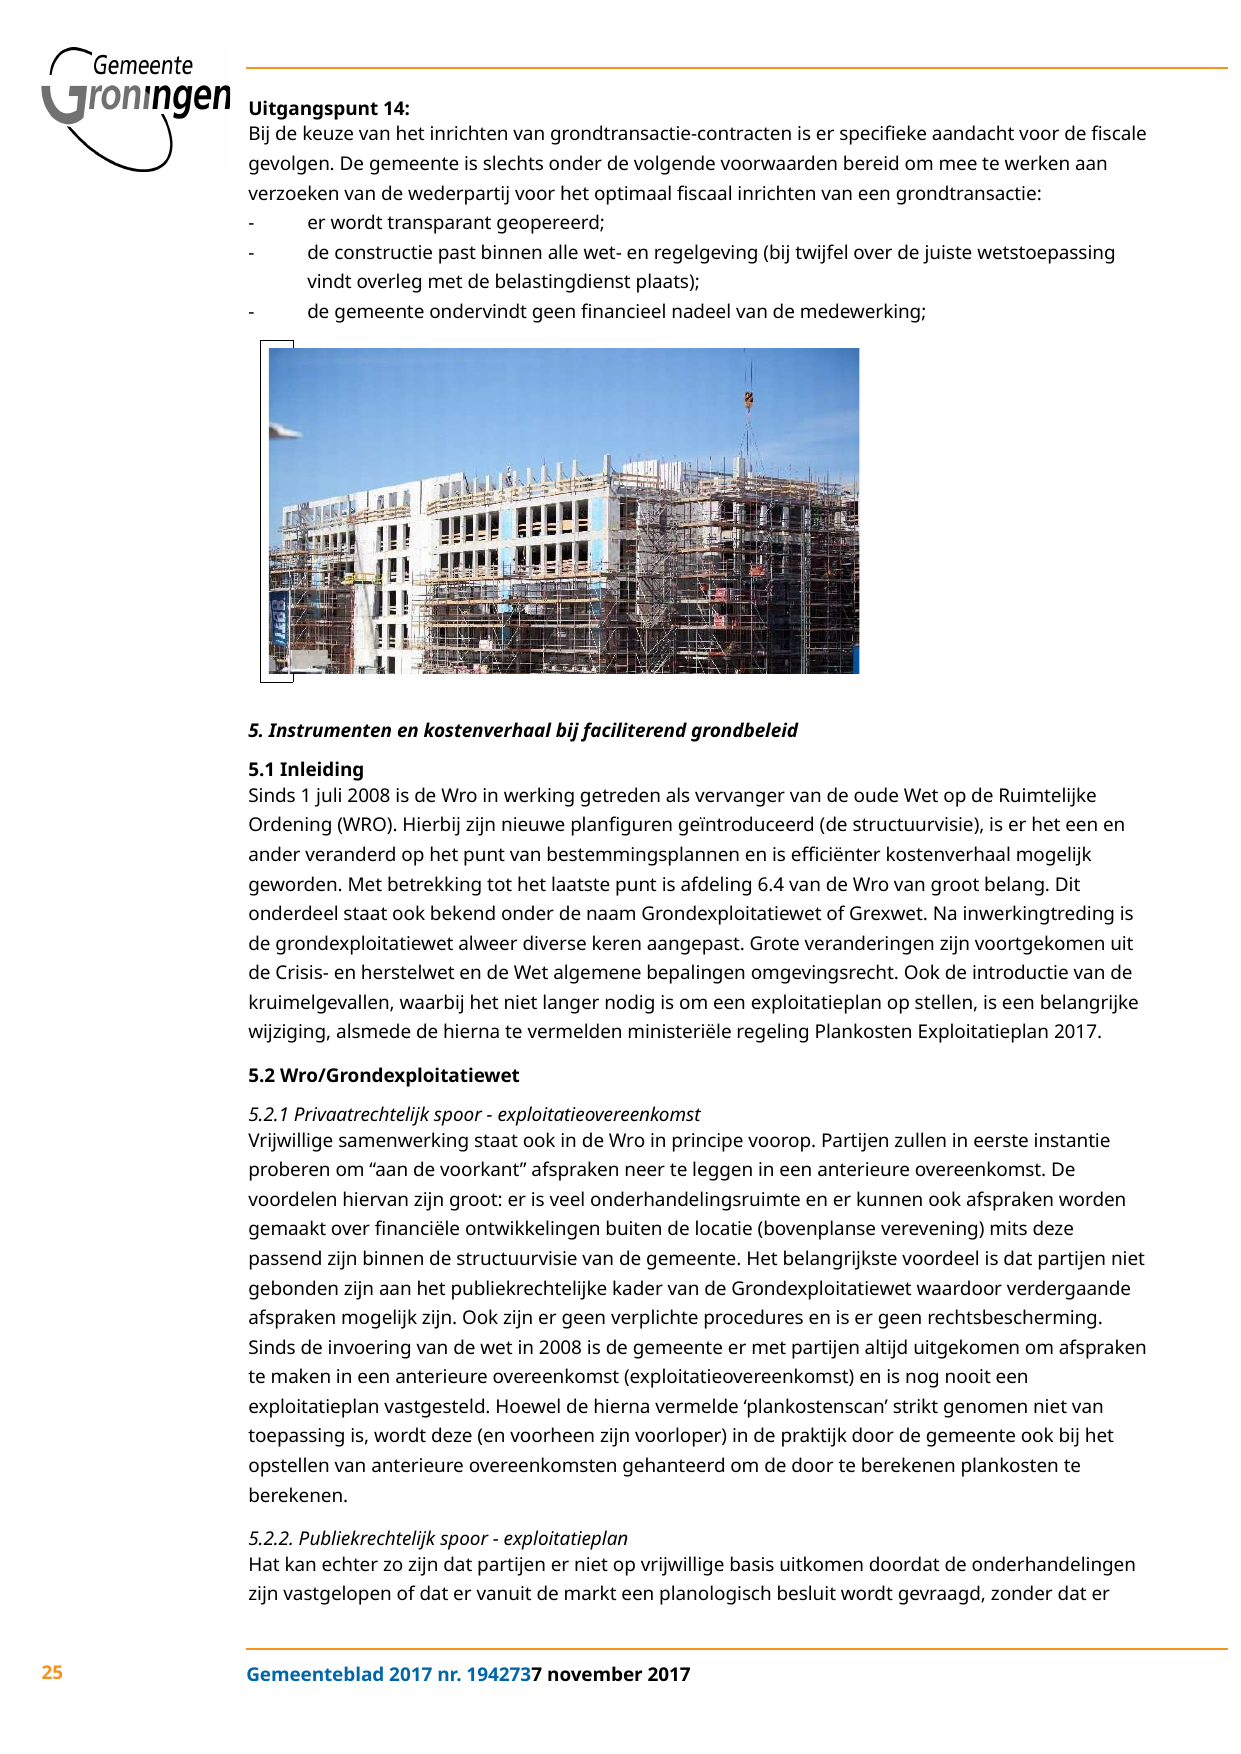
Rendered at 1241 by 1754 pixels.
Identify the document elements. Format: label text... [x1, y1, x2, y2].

text 5.2 Wro/Grondexploitatiewet [248, 1062, 1152, 1088]
text Hat kan echter zo zijn dat partijen er niet op vrijwillige basis uitkomen doordat de onderhandelingen zijn vastgelopen of dat er vanuit de markt een planologisch besluit wordt gevraagd, zonder dat er [248, 1551, 1152, 1606]
picture [268, 348, 860, 674]
text 5.2.2. Publiekrechtelijk spoor - exploitatieplan [248, 1525, 1152, 1551]
list de gemeente ondervindt geen financieel nadeel van de medewerking; [248, 298, 1152, 324]
list de constructie past binnen alle wet- en regelgeving (bij twijfel over de juiste wetstoepassing vindt overleg met de belastingdienst plaats); [248, 239, 1152, 294]
text Sinds 1 juli 2008 is de Wro in werking getreden als vervanger van de oude Wet op de Ruimtelijke Ordening (WRO). Hierbij zijn nieuwe planfiguren geïntroduceerd (de structuurvisie), is er het een en ander veranderd op het punt van bestemmingsplannen en is efficiënter kostenverhaal mogelijk geworden. Met betrekking tot het laatste punt is afdeling 6.4 van de Wro van groot belang. Dit onderdeel staat ook bekend onder de naam Grondexploitatiewet of Grexwet. Na inwerkingtreding is de grondexploitatiewet alweer diverse keren aangepast. Grote veranderingen zijn voortgekomen uit de Crisis- en herstelwet en de Wet algemene bepalingen omgevingsrecht. Ook de introductie van de kruimelgevallen, waarbij het niet langer nodig is om een exploitatieplan op stellen, is een belangrijke wijziging, alsmede de hierna te vermelden ministeriële regeling Plankosten Exploitatieplan 2017. [248, 782, 1152, 1044]
picture [41, 47, 231, 172]
text 5.1 Inleiding [248, 756, 1152, 782]
text Bij de keuze van het inrichten van grondtransactie-contracten is er specifieke aandacht voor de fiscale gevolgen. De gemeente is slechts onder de volgende voorwaarden bereid om mee te werken aan verzoeken van de wederpartij voor het optimaal fiscaal inrichten van een grondtransactie: [248, 121, 1152, 205]
text 5. Instrumenten en kostenverhaal bij faciliterend grondbeleid [248, 717, 1152, 743]
text Vrijwillige samenwerking staat ook in de Wro in principe voorop. Partijen zullen in eerste instantie proberen om “aan de voorkant” afspraken neer te leggen in een anterieure overeenkomst. De voordelen hiervan zijn groot: er is veel onderhandelingsruimte en er kunnen ook afspraken worden gemaakt over financiële ontwikkelingen buiten de locatie (bovenplanse verevening) mits deze passend zijn binnen de structuurvisie van de gemeente. Het belangrijkste voordeel is dat partijen niet gebonden zijn aan het publiekrechtelijke kader van de Grondexploitatiewet waardoor verdergaande afspraken mogelijk zijn. Ook zijn er geen verplichte procedures en is er geen rechtsbescherming. [248, 1127, 1152, 1330]
text 5.2.1 Privaatrechtelijk spoor - exploitatieovereenkomst [248, 1101, 1152, 1127]
list er wordt transparant geopereerd; [248, 209, 1152, 235]
text Sinds de invoering van de wet in 2008 is de gemeente er met partijen altijd uitgekomen om afspraken te maken in een anterieure overeenkomst (exploitatieovereenkomst) en is nog nooit een exploitatieplan vastgesteld. Hoewel de hierna vermelde ‘plankostenscan’ strikt genomen niet van toepassing is, wordt deze (en voorheen zijn voorloper) in de praktijk door de gemeente ook bij het opstellen van anterieure overeenkomsten gehanteerd om de door te berekenen plankosten te berekenen. [248, 1334, 1152, 1508]
text Uitgangspunt 14: [248, 95, 1152, 121]
